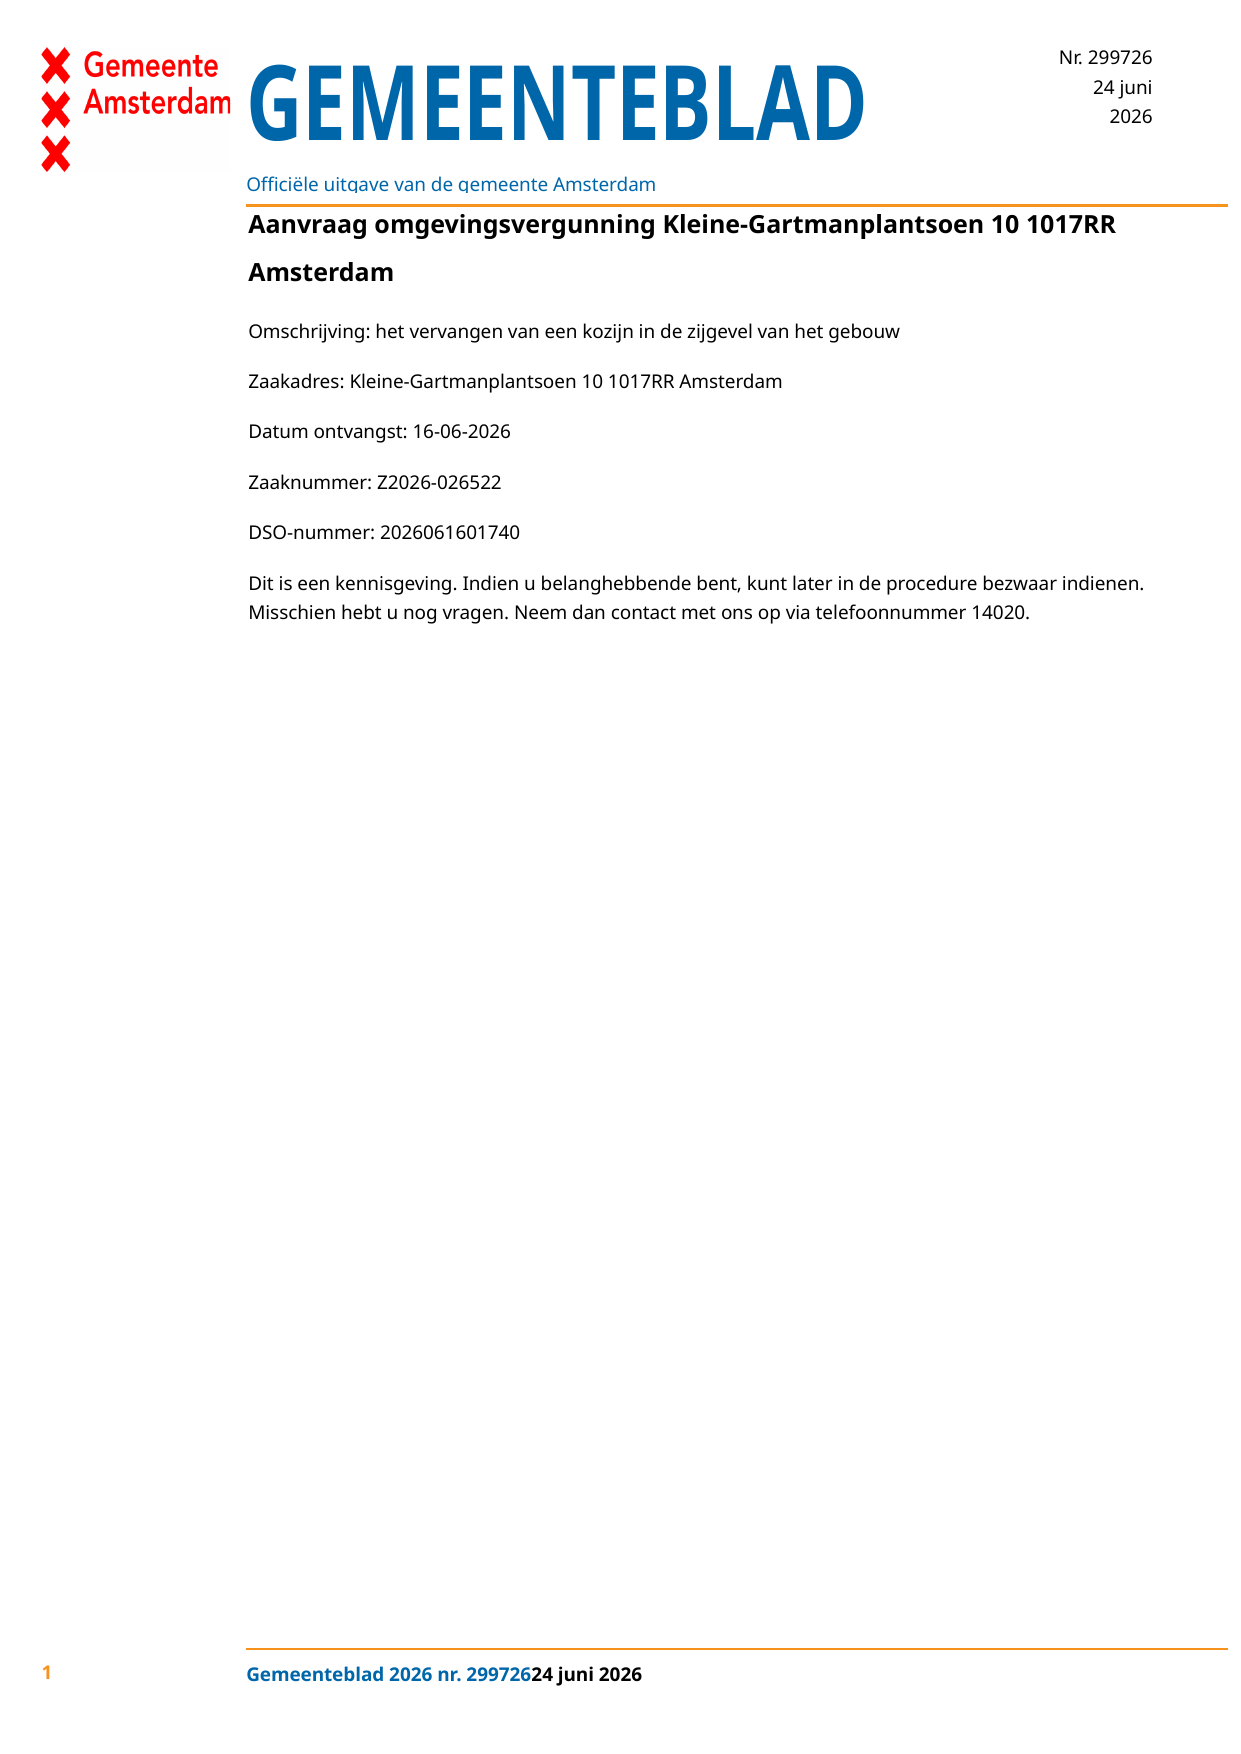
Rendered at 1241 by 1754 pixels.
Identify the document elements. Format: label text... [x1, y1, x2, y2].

text DSO-nummer: 2026061601740 [248, 519, 1152, 545]
text Omschrijving: het vervangen van een kozijn in de zijgevel van het gebouw [248, 318, 1152, 344]
text Zaakadres: Kleine-Gartmanplantsoen 10 1017RR Amsterdam [248, 368, 1152, 394]
text Dit is een kennisgeving. Indien u belanghebbende bent, kunt later in de procedure bezwaar indienen. Misschien hebt u nog vragen. Neem dan contact met ons op via telefoonnummer 14020. [248, 570, 1152, 625]
text Aanvraag omgevingsvergunning Kleine-Gartmanplantsoen 10 1017RR Amsterdam [248, 207, 1152, 288]
text Zaaknummer: Z2026-026522 [248, 469, 1152, 495]
text Datum ontvangst: 16-06-2026 [248, 419, 1152, 444]
picture [41, 47, 231, 172]
